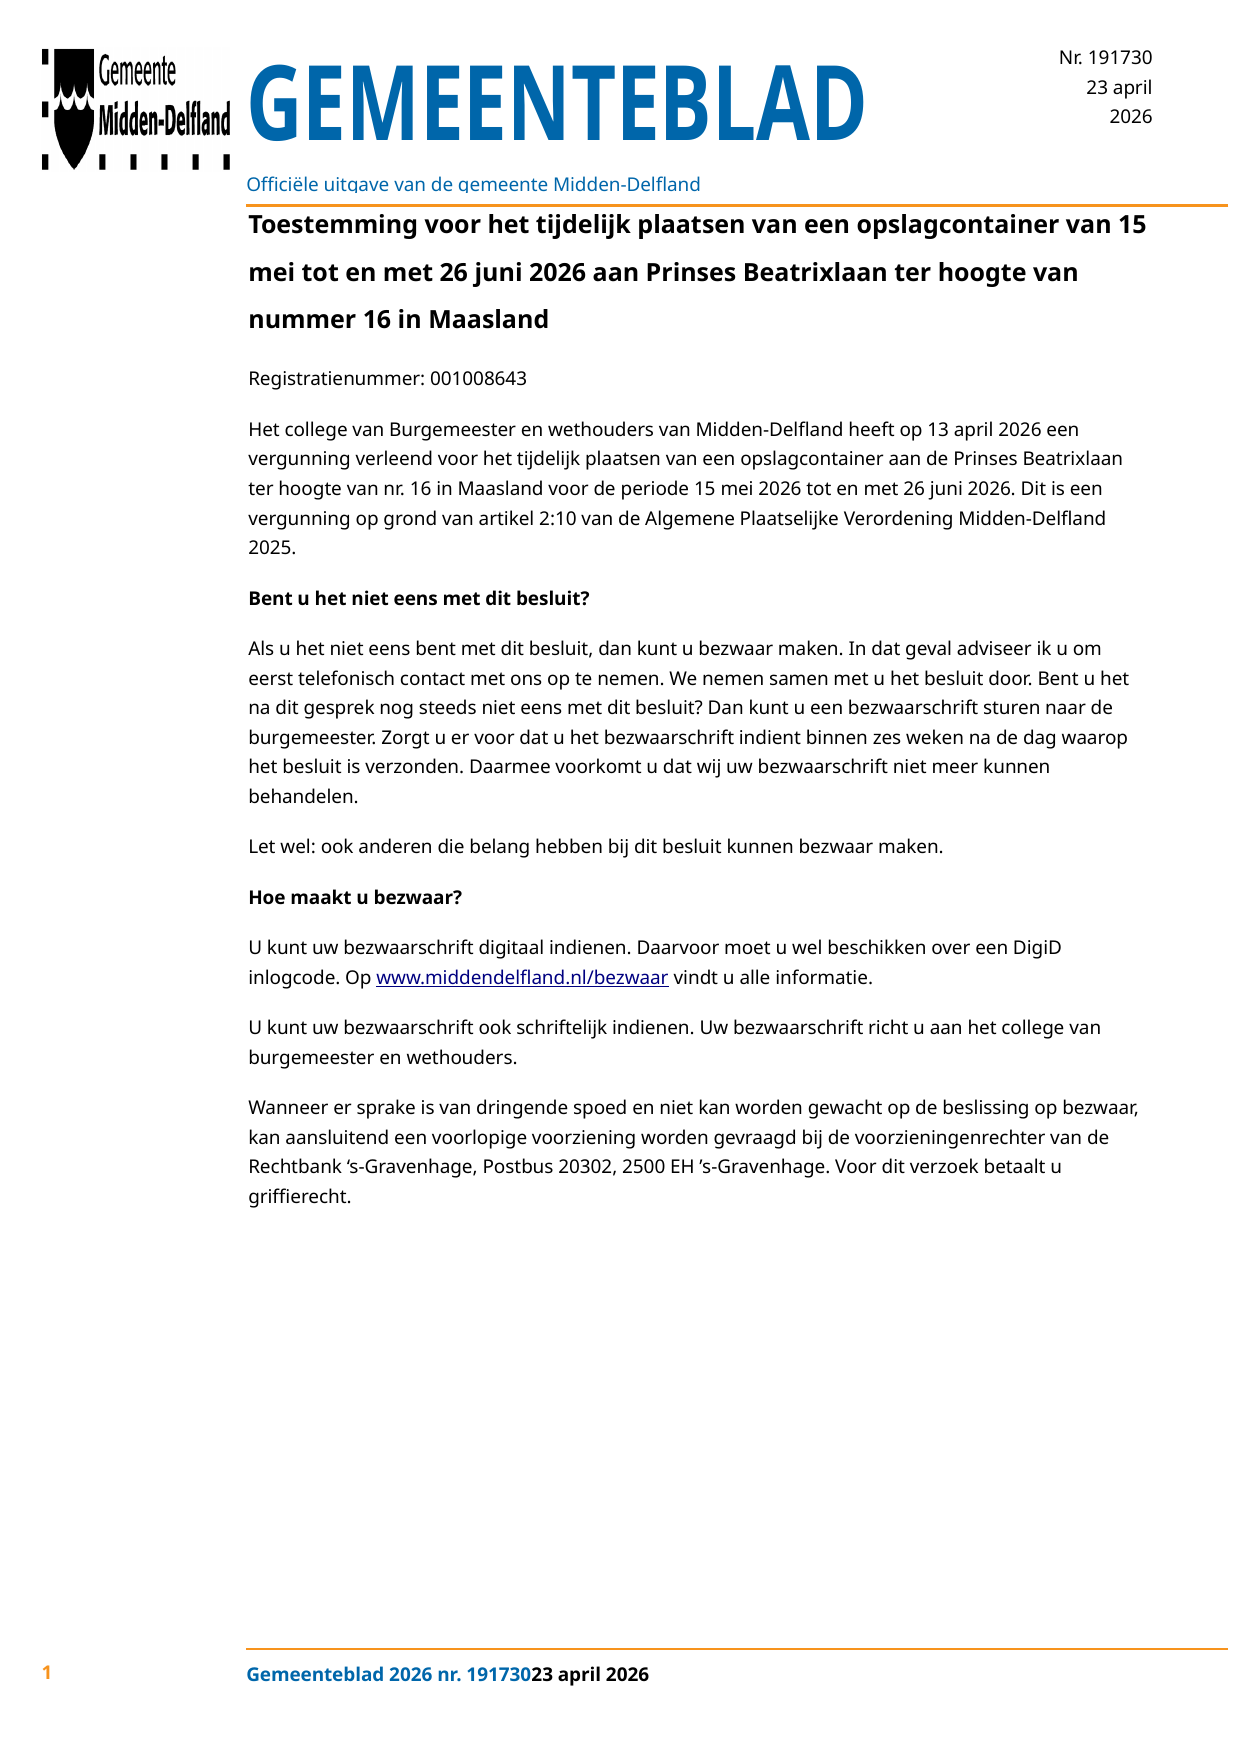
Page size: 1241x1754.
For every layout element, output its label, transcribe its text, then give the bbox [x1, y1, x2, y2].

text Toestemming voor het tijdelijk plaatsen van een opslagcontainer van 15 mei tot en met 26 juni 2026 aan Prinses Beatrixlaan ter hoogte van nummer 16 in Maasland [248, 207, 1152, 336]
text Bent u het niet eens met dit besluit? [248, 585, 1152, 610]
picture [41, 47, 231, 172]
text Wanneer er sprake is van dringende spoed en niet kan worden gewacht op de beslissing op bezwaar, kan aansluitend een voorlopige voorziening worden gevraagd bij de voorzieningenrechter van de Rechtbank ‘s-Gravenhage, Postbus 20302, 2500 EH ’s-Gravenhage. Voor dit verzoek betaalt u griffierecht. [248, 1094, 1152, 1209]
text Let wel: ook anderen die belang hebben bij dit besluit kunnen bezwaar maken. [248, 833, 1152, 859]
text Het college van Burgemeester en wethouders van Midden-Delfland heeft op 13 april 2026 een vergunning verleend voor het tijdelijk plaatsen van een opslagcontainer aan de Prinses Beatrixlaan ter hoogte van nr. 16 in Maasland voor de periode 15 mei 2026 tot en met 26 juni 2026. Dit is een vergunning op grond van artikel 2:10 van de Algemene Plaatselijke Verordening Midden-Delfland 2025. [248, 416, 1152, 560]
text U kunt uw bezwaarschrift digitaal indienen. Daarvoor moet u wel beschikken over een DigiD inlogcode. Op www.middendelfland.nl/bezwaar vindt u alle informatie. [248, 934, 1152, 989]
text Hoe maakt u bezwaar? [248, 884, 1152, 909]
text Als u het niet eens bent met dit besluit, dan kunt u bezwaar maken. In dat geval adviseer ik u om eerst telefonisch contact met ons op te nemen. We nemen samen met u het besluit door. Bent u het na dit gesprek nog steeds niet eens met dit besluit? Dan kunt u een bezwaarschrift sturen naar de burgemeester. Zorgt u er voor dat u het bezwaarschrift indient binnen zes weken na de dag waarop het besluit is verzonden. Daarmee voorkomt u dat wij uw bezwaarschrift niet meer kunnen behandelen. [248, 635, 1152, 809]
text U kunt uw bezwaarschrift ook schriftelijk indienen. Uw bezwaarschrift richt u aan het college van burgemeester en wethouders. [248, 1014, 1152, 1069]
text Registratienummer: 001008643 [248, 366, 1152, 391]
